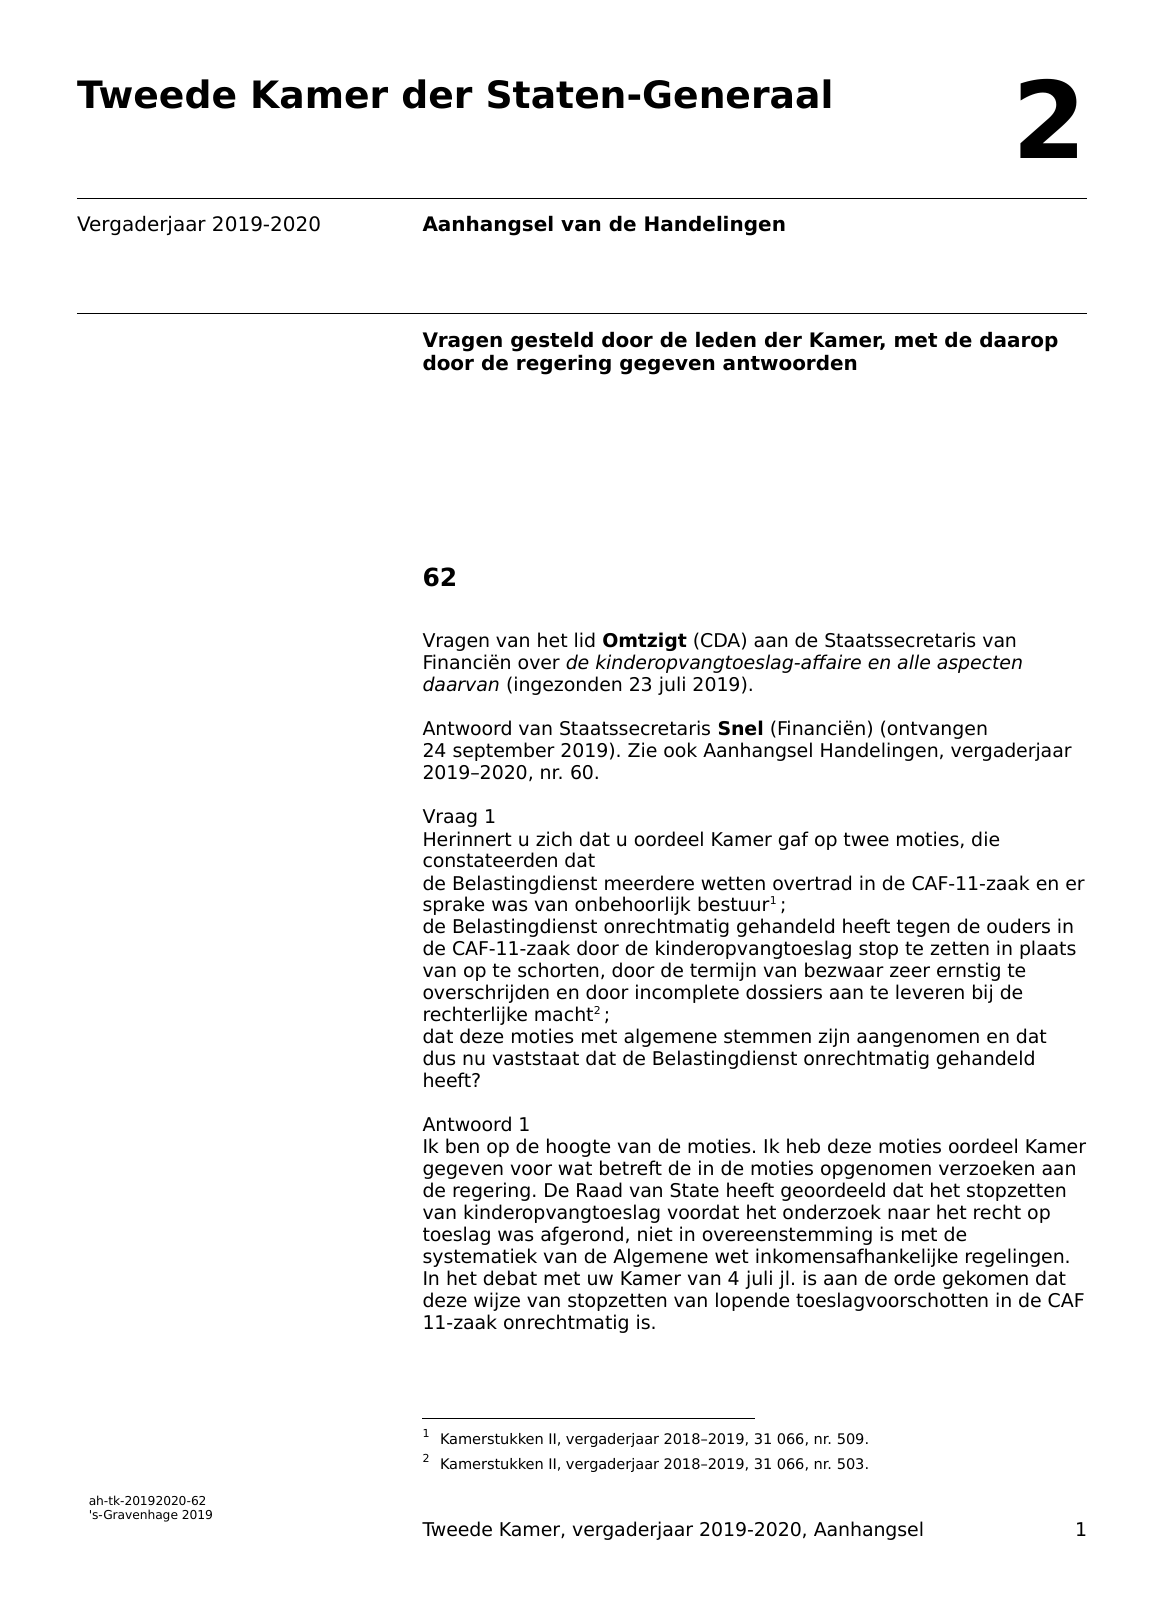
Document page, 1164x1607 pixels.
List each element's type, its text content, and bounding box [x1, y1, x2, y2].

text dat deze moties met algemene stemmen zijn aangenomen en dat dus nu vaststaat dat de Belastingdienst onrechtmatig gehandeld heeft? [422, 1026, 1087, 1092]
text Antwoord van Staatssecretaris Snel (Financiën) (ontvangen 24 september 2019). Zie ook Aanhangsel Handelingen, vergaderjaar 2019–2020, nr. 60. [422, 718, 1087, 784]
text 's-Gravenhage 2019 [88, 1508, 323, 1522]
text Kamerstukken II, vergaderjaar 2018–2019, 31 066, nr. 509. [422, 1427, 1087, 1449]
text Herinnert u zich dat u oordeel Kamer gaf op twee moties, die constateerden dat [422, 828, 1087, 872]
text Ik ben op de hoogte van de moties. Ik heb deze moties oordeel Kamer gegeven voor wat betreft de in de moties opgenomen verzoeken aan de regering. De Raad van State heeft geoordeeld dat het stopzetten van kinderopvangtoeslag voordat het onderzoek naar het recht op toeslag was afgerond, niet in overeenstemming is met de systematiek van de Algemene wet inkomensafhankelijke regelingen. In het debat met uw Kamer van 4 juli jl. is aan de orde gekomen dat deze wijze van stopzetten van lopende toeslagvoorschotten in de CAF 11-zaak onrechtmatig is. [422, 1136, 1087, 1334]
table_cell Vragen gesteld door de leden der Kamer, met de daarop door de regering gegeven antwoorden [422, 314, 1087, 375]
text Kamerstukken II, vergaderjaar 2018–2019, 31 066, nr. 503. [422, 1452, 1087, 1474]
table_header 2 [886, 59, 1087, 198]
text Antwoord 1 [422, 1114, 1087, 1136]
text ah-tk-20192020-62 [88, 1494, 323, 1508]
text 62 [422, 563, 1087, 592]
text Vraag 1 [422, 806, 1087, 828]
table_cell Vergaderjaar 2019-2020 [77, 199, 422, 313]
text de Belastingdienst onrechtmatig gehandeld heeft tegen de ouders in de CAF-11-zaak door de kinderopvangtoeslag stop te zetten in plaats van op te schorten, door de termijn van bezwaar zeer ernstig te overschrijden en door incomplete dossiers aan te leveren bij de rechterlijke macht; [422, 916, 1087, 1026]
text de Belastingdienst meerdere wetten overtrad in de CAF-11-zaak en er sprake was van onbehoorlijk bestuur; [422, 872, 1087, 916]
table_cell Aanhangsel van de Handelingen [422, 199, 1087, 313]
table_cell [77, 314, 422, 375]
table_header Tweede Kamer der Staten-Generaal [77, 59, 886, 198]
text Vragen van het lid Omtzigt (CDA) aan de Staatssecretaris van Financiën over de kinderopvangtoeslag-affaire en alle aspecten daarvan (ingezonden 23 juli 2019). [422, 630, 1087, 696]
